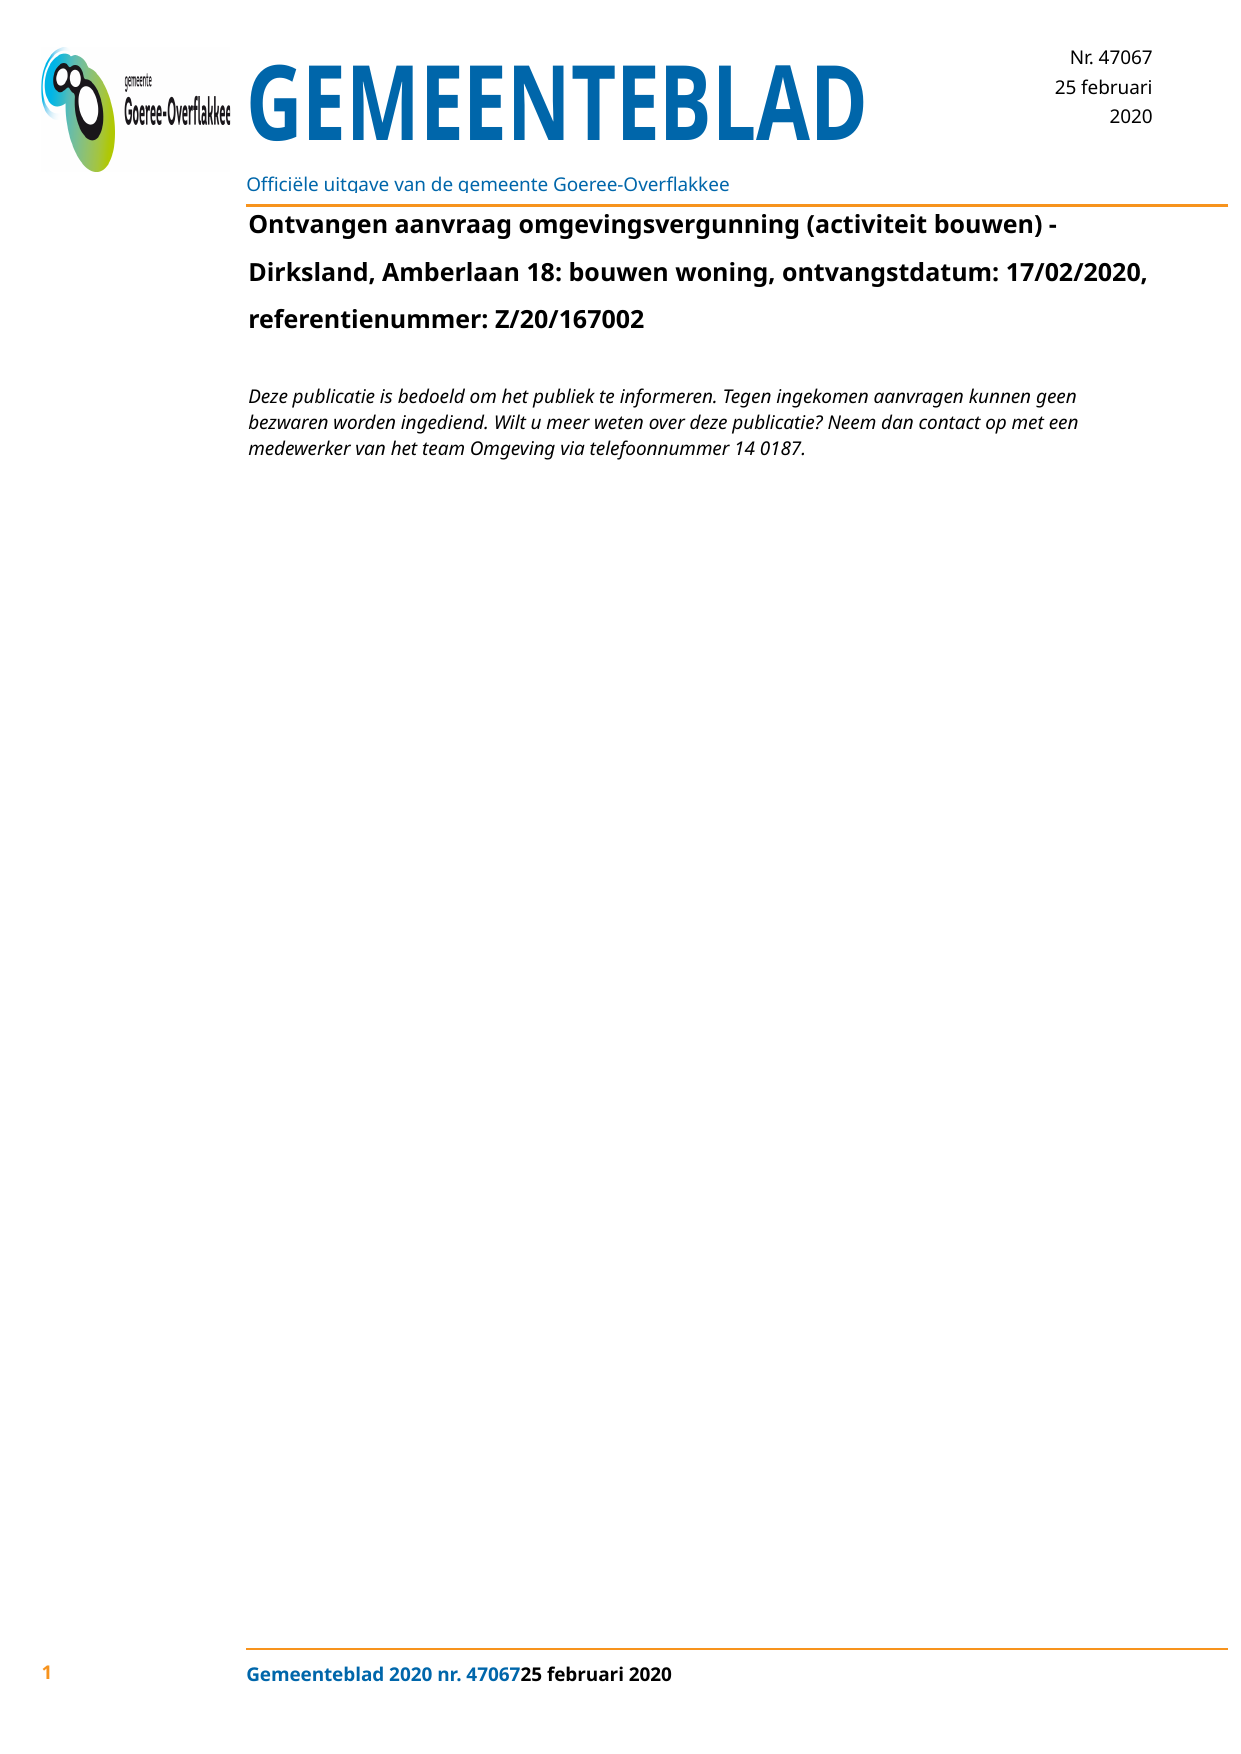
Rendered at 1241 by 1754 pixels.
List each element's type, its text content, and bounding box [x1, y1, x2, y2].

text Ontvangen aanvraag omgevingsvergunning (activiteit bouwen) - Dirksland, Amberlaan 18: bouwen woning, ontvangstdatum: 17/02/2020, referentienummer: Z/20/167002 [248, 207, 1152, 336]
text Deze publicatie is bedoeld om het publiek te informeren. Tegen ingekomen aanvragen kunnen geen bezwaren worden ingediend. Wilt u meer weten over deze publicatie? Neem dan contact op met een medewerker van het team Omgeving via telefoonnummer 14 0187. [248, 384, 1152, 461]
picture [41, 47, 231, 172]
